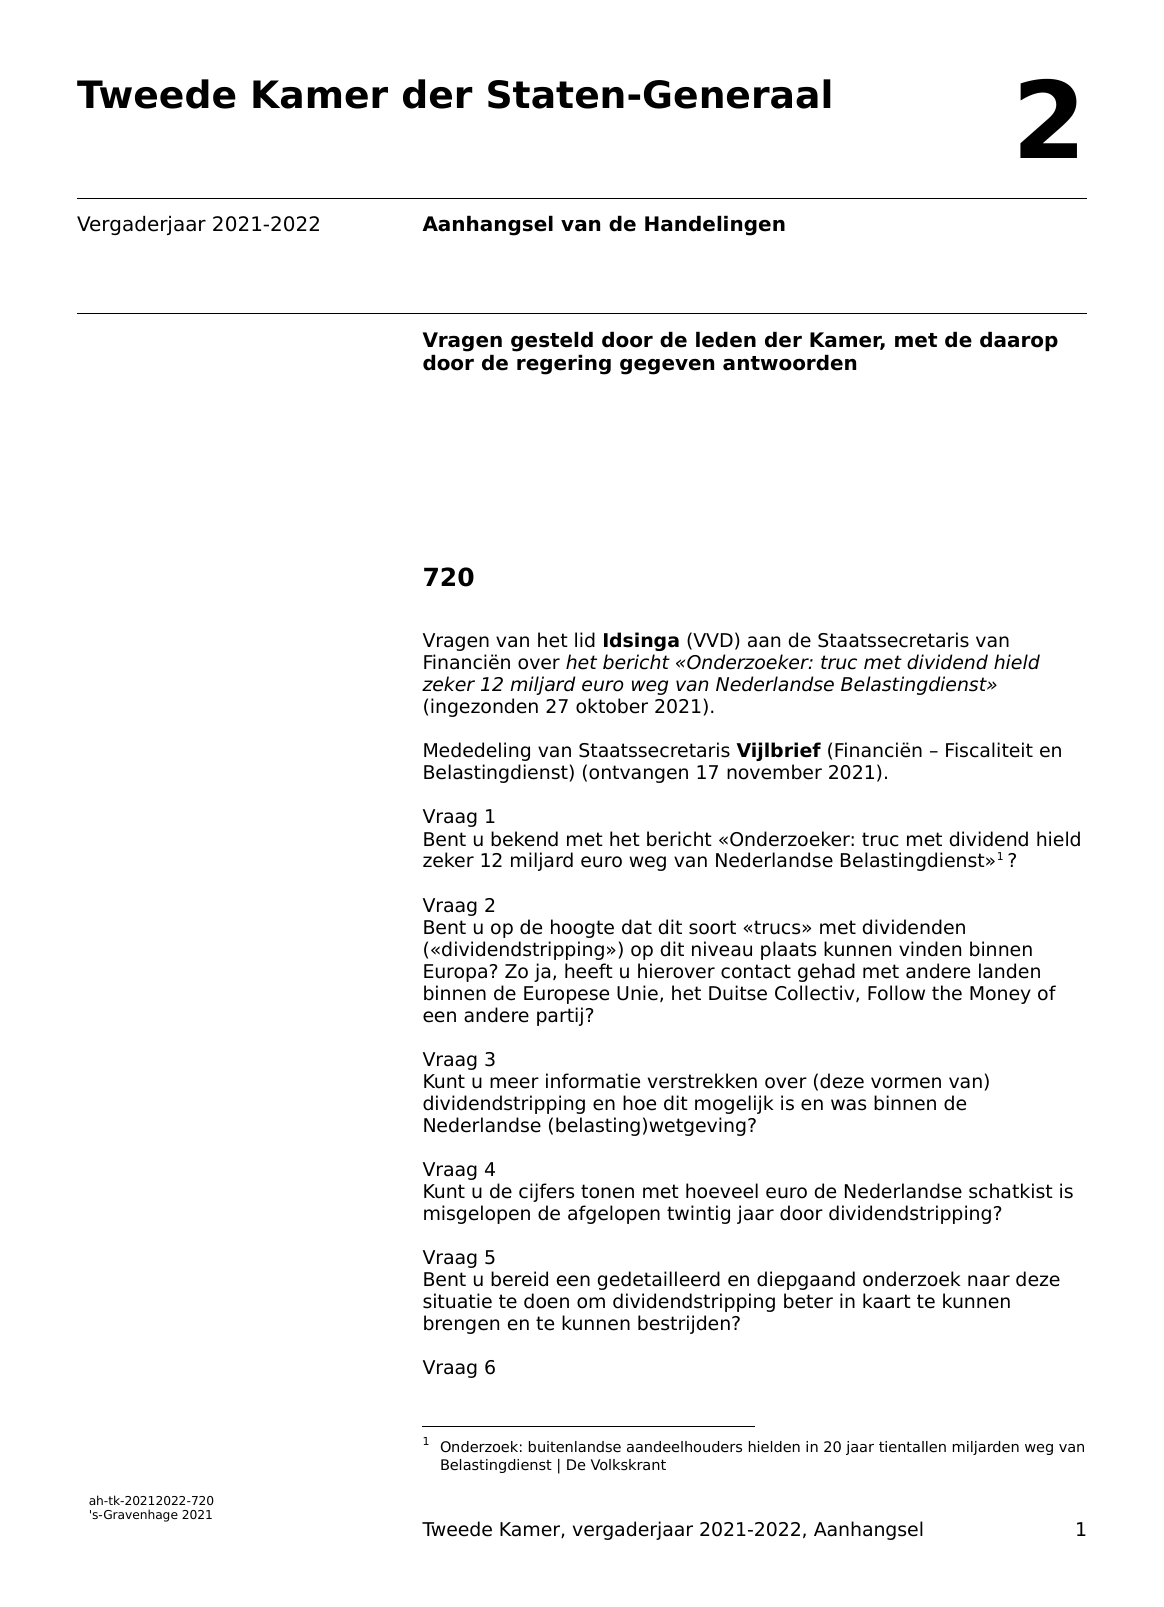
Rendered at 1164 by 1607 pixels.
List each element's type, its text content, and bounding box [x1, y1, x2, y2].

text Vraag 6 [422, 1357, 1087, 1379]
text 720 [422, 563, 1087, 592]
text Kunt u de cijfers tonen met hoeveel euro de Nederlandse schatkist is misgelopen de afgelopen twintig jaar door dividendstripping? [422, 1181, 1087, 1225]
table_cell [77, 314, 422, 375]
table_cell Vragen gesteld door de leden der Kamer, met de daarop door de regering gegeven antwoorden [422, 314, 1087, 375]
text Onderzoek: buitenlandse aandeelhouders hielden in 20 jaar tientallen miljarden weg van Belastingdienst | De Volkskrant [422, 1435, 1087, 1474]
text Vraag 2 [422, 894, 1087, 917]
text Vraag 3 [422, 1049, 1087, 1071]
text Bent u bekend met het bericht «Onderzoeker: truc met dividend hield zeker 12 miljard euro weg van Nederlandse Belastingdienst»? [422, 828, 1087, 872]
table_cell Aanhangsel van de Handelingen [422, 199, 1087, 313]
text Kunt u meer informatie verstrekken over (deze vormen van) dividendstripping en hoe dit mogelijk is en was binnen de Nederlandse (belasting)wetgeving? [422, 1071, 1087, 1137]
text Vraag 5 [422, 1247, 1087, 1269]
table_cell Vergaderjaar 2021-2022 [77, 199, 422, 313]
table_header Tweede Kamer der Staten-Generaal [77, 59, 886, 198]
text Vraag 4 [422, 1159, 1087, 1181]
table_header 2 [886, 59, 1087, 198]
text Vragen van het lid Idsinga (VVD) aan de Staatssecretaris van Financiën over het bericht «Onderzoeker: truc met dividend hield zeker 12 miljard euro weg van Nederlandse Belastingdienst» (ingezonden 27 oktober 2021). [422, 630, 1087, 718]
text Vraag 1 [422, 806, 1087, 828]
text 's-Gravenhage 2021 [88, 1508, 323, 1522]
text Mededeling van Staatssecretaris Vijlbrief (Financiën – Fiscaliteit en Belastingdienst) (ontvangen 17 november 2021). [422, 740, 1087, 784]
text Bent u bereid een gedetailleerd en diepgaand onderzoek naar deze situatie te doen om dividendstripping beter in kaart te kunnen brengen en te kunnen bestrijden? [422, 1269, 1087, 1335]
text Bent u op de hoogte dat dit soort «trucs» met dividenden («dividendstripping») op dit niveau plaats kunnen vinden binnen Europa? Zo ja, heeft u hierover contact gehad met andere landen binnen de Europese Unie, het Duitse Collectiv, Follow the Money of een andere partij? [422, 917, 1087, 1026]
text ah-tk-20212022-720 [88, 1494, 323, 1508]
